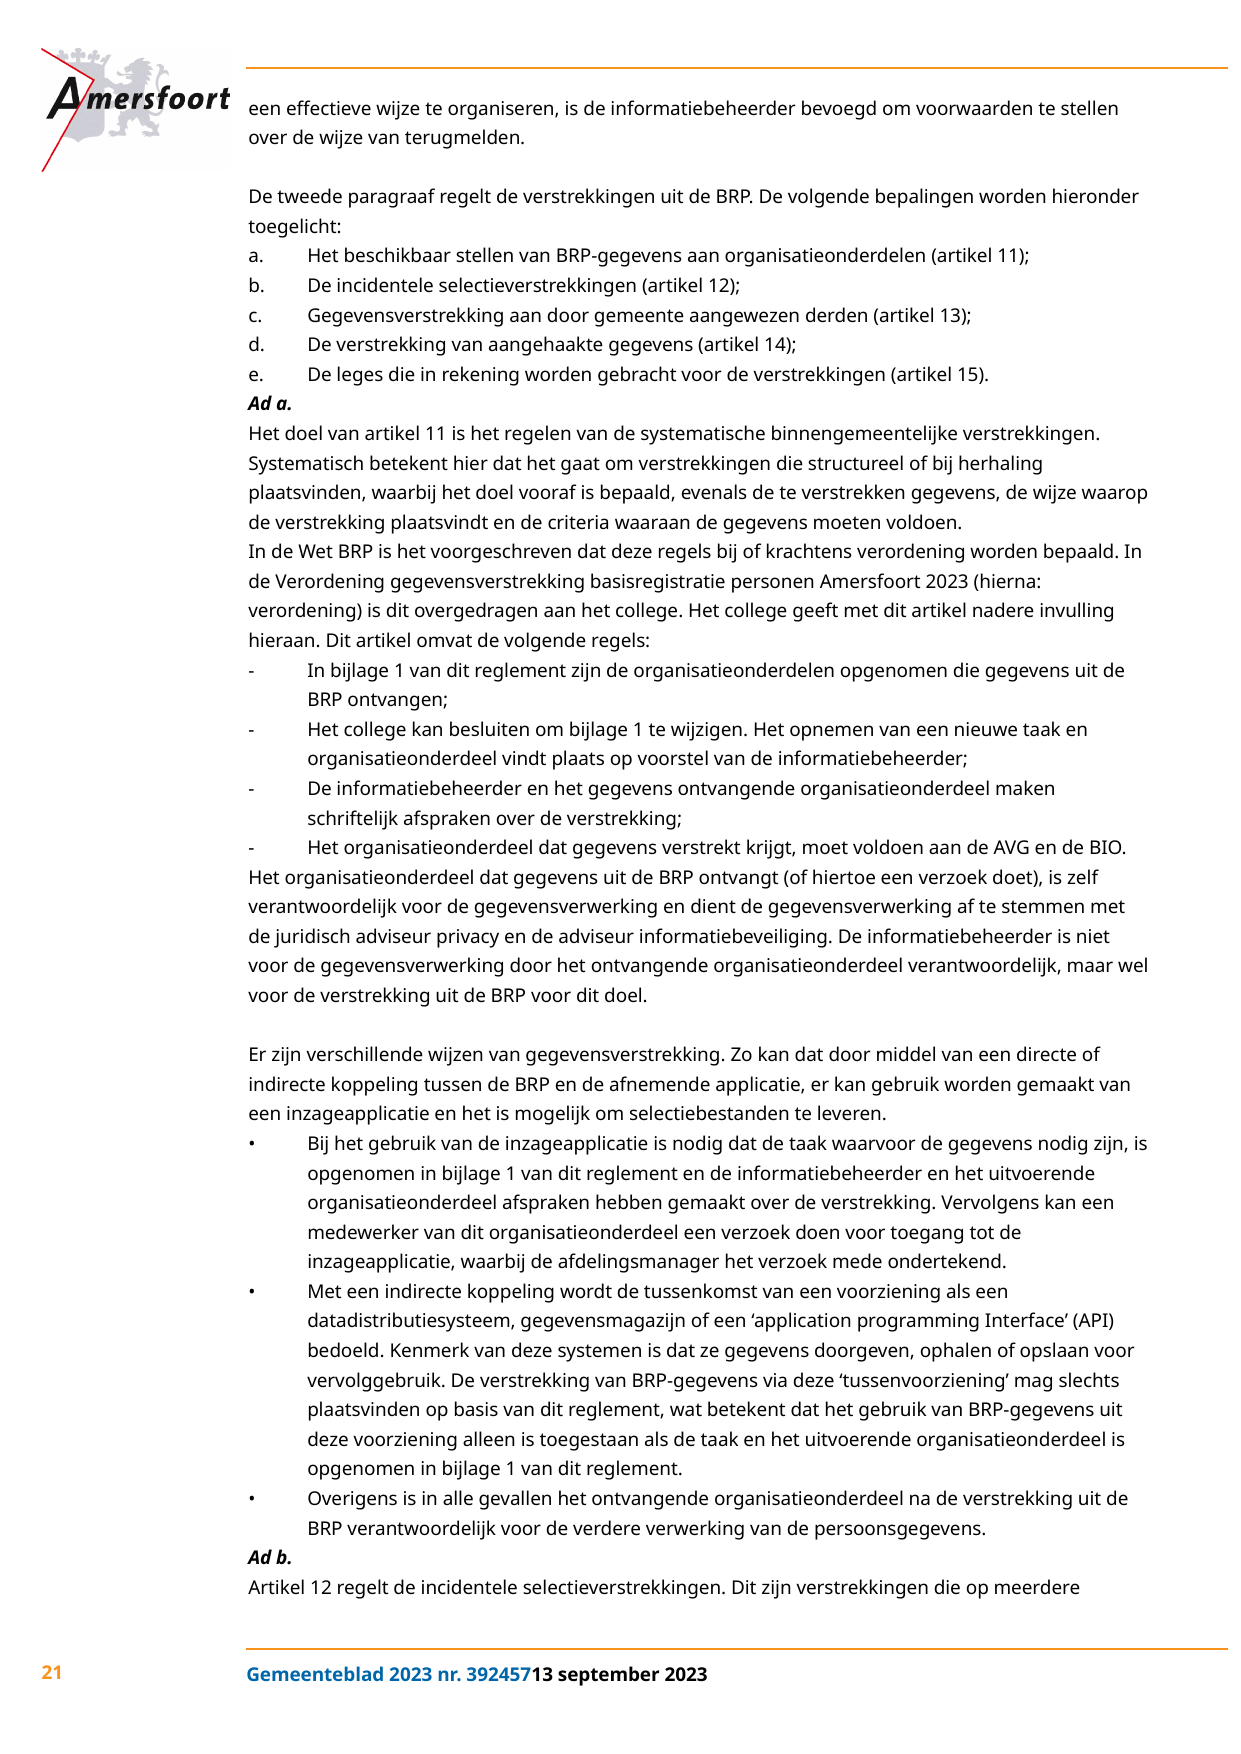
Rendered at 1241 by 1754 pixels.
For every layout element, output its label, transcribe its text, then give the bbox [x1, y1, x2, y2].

text Het organisatieonderdeel dat gegevens uit de BRP ontvangt (of hiertoe een verzoek doet), is zelf verantwoordelijk voor de gegevensverwerking en dient de gegevensverwerking af te stemmen met de juridisch adviseur privacy en de adviseur informatiebeveiliging. De informatiebeheerder is niet voor de gegevensverwerking door het ontvangende organisatieonderdeel verantwoordelijk, maar wel voor de verstrekking uit de BRP voor dit doel. [248, 864, 1152, 1008]
text De tweede paragraaf regelt de verstrekkingen uit de BRP. De volgende bepalingen worden hieronder toegelicht: [248, 183, 1152, 239]
text Ad a. [248, 391, 1152, 416]
list Het college kan besluiten om bijlage 1 te wijzigen. Het opnemen van een nieuwe taak en organisatieonderdeel vindt plaats op voorstel van de informatiebeheerder; [248, 716, 1152, 771]
text Artikel 12 regelt de incidentele selectieverstrekkingen. Dit zijn verstrekkingen die op meerdere [248, 1574, 1152, 1600]
list Gegevensverstrekking aan door gemeente aangewezen derden (artikel 13); [248, 302, 1152, 328]
list Bij het gebruik van de inzageapplicatie is nodig dat de taak waarvoor de gegevens nodig zijn, is opgenomen in bijlage 1 van dit reglement en de informatiebeheerder en het uitvoerende organisatieonderdeel afspraken hebben gemaakt over de verstrekking. Vervolgens kan een medewerker van dit organisatieonderdeel een verzoek doen voor toegang tot de inzageapplicatie, waarbij de afdelingsmanager het verzoek mede ondertekend. [248, 1130, 1152, 1274]
list Het beschikbaar stellen van BRP-gegevens aan organisatieonderdelen (artikel 11); [248, 243, 1152, 268]
list De leges die in rekening worden gebracht voor de verstrekkingen (artikel 15). [248, 361, 1152, 387]
list De verstrekking van aangehaakte gegevens (artikel 14); [248, 331, 1152, 357]
list De informatiebeheerder en het gegevens ontvangende organisatieonderdeel maken schriftelijk afspraken over de verstrekking; [248, 775, 1152, 831]
text Er zijn verschillende wijzen van gegevensverstrekking. Zo kan dat door middel van een directe of indirecte koppeling tussen de BRP en de afnemende applicatie, er kan gebruik worden gemaakt van een inzageapplicatie en het is mogelijk om selectiebestanden te leveren. [248, 1041, 1152, 1126]
text In de Wet BRP is het voorgeschreven dat deze regels bij of krachtens verordening worden bepaald. In de Verordening gegevensverstrekking basisregistratie personen Amersfoort 2023 (hierna: verordening) is dit overgedragen aan het college. Het college geeft met dit artikel nadere invulling hieraan. Dit artikel omvat de volgende regels: [248, 538, 1152, 653]
text Het doel van artikel 11 is het regelen van de systematische binnengemeentelijke verstrekkingen. Systematisch betekent hier dat het gaat om verstrekkingen die structureel of bij herhaling plaatsvinden, waarbij het doel vooraf is bepaald, evenals de te verstrekken gegevens, de wijze waarop de verstrekking plaatsvindt en de criteria waaraan de gegevens moeten voldoen. [248, 420, 1152, 535]
list Het organisatieonderdeel dat gegevens verstrekt krijgt, moet voldoen aan de AVG en de BIO. [248, 834, 1152, 860]
picture [41, 47, 231, 172]
list De incidentele selectieverstrekkingen (artikel 12); [248, 272, 1152, 298]
text een effectieve wijze te organiseren, is de informatiebeheerder bevoegd om voorwaarden te stellen over de wijze van terugmelden. [248, 95, 1152, 150]
list Overigens is in alle gevallen het ontvangende organisatieonderdeel na de verstrekking uit de BRP verantwoordelijk voor de verdere verwerking van de persoonsgegevens. [248, 1485, 1152, 1541]
list In bijlage 1 van dit reglement zijn de organisatieonderdelen opgenomen die gegevens uit de BRP ontvangen; [248, 657, 1152, 712]
list Met een indirecte koppeling wordt de tussenkomst van een voorziening als een datadistributiesysteem, gegevensmagazijn of een ‘application programming Interface’ (API) bedoeld. Kenmerk van deze systemen is dat ze gegevens doorgeven, ophalen of opslaan voor vervolggebruik. De verstrekking van BRP-gegevens via deze ‘tussenvoorziening’ mag slechts plaatsvinden op basis van dit reglement, wat betekent dat het gebruik van BRP-gegevens uit deze voorziening alleen is toegestaan als de taak en het uitvoerende organisatieonderdeel is opgenomen in bijlage 1 van dit reglement. [248, 1278, 1152, 1481]
text Ad b. [248, 1544, 1152, 1570]
